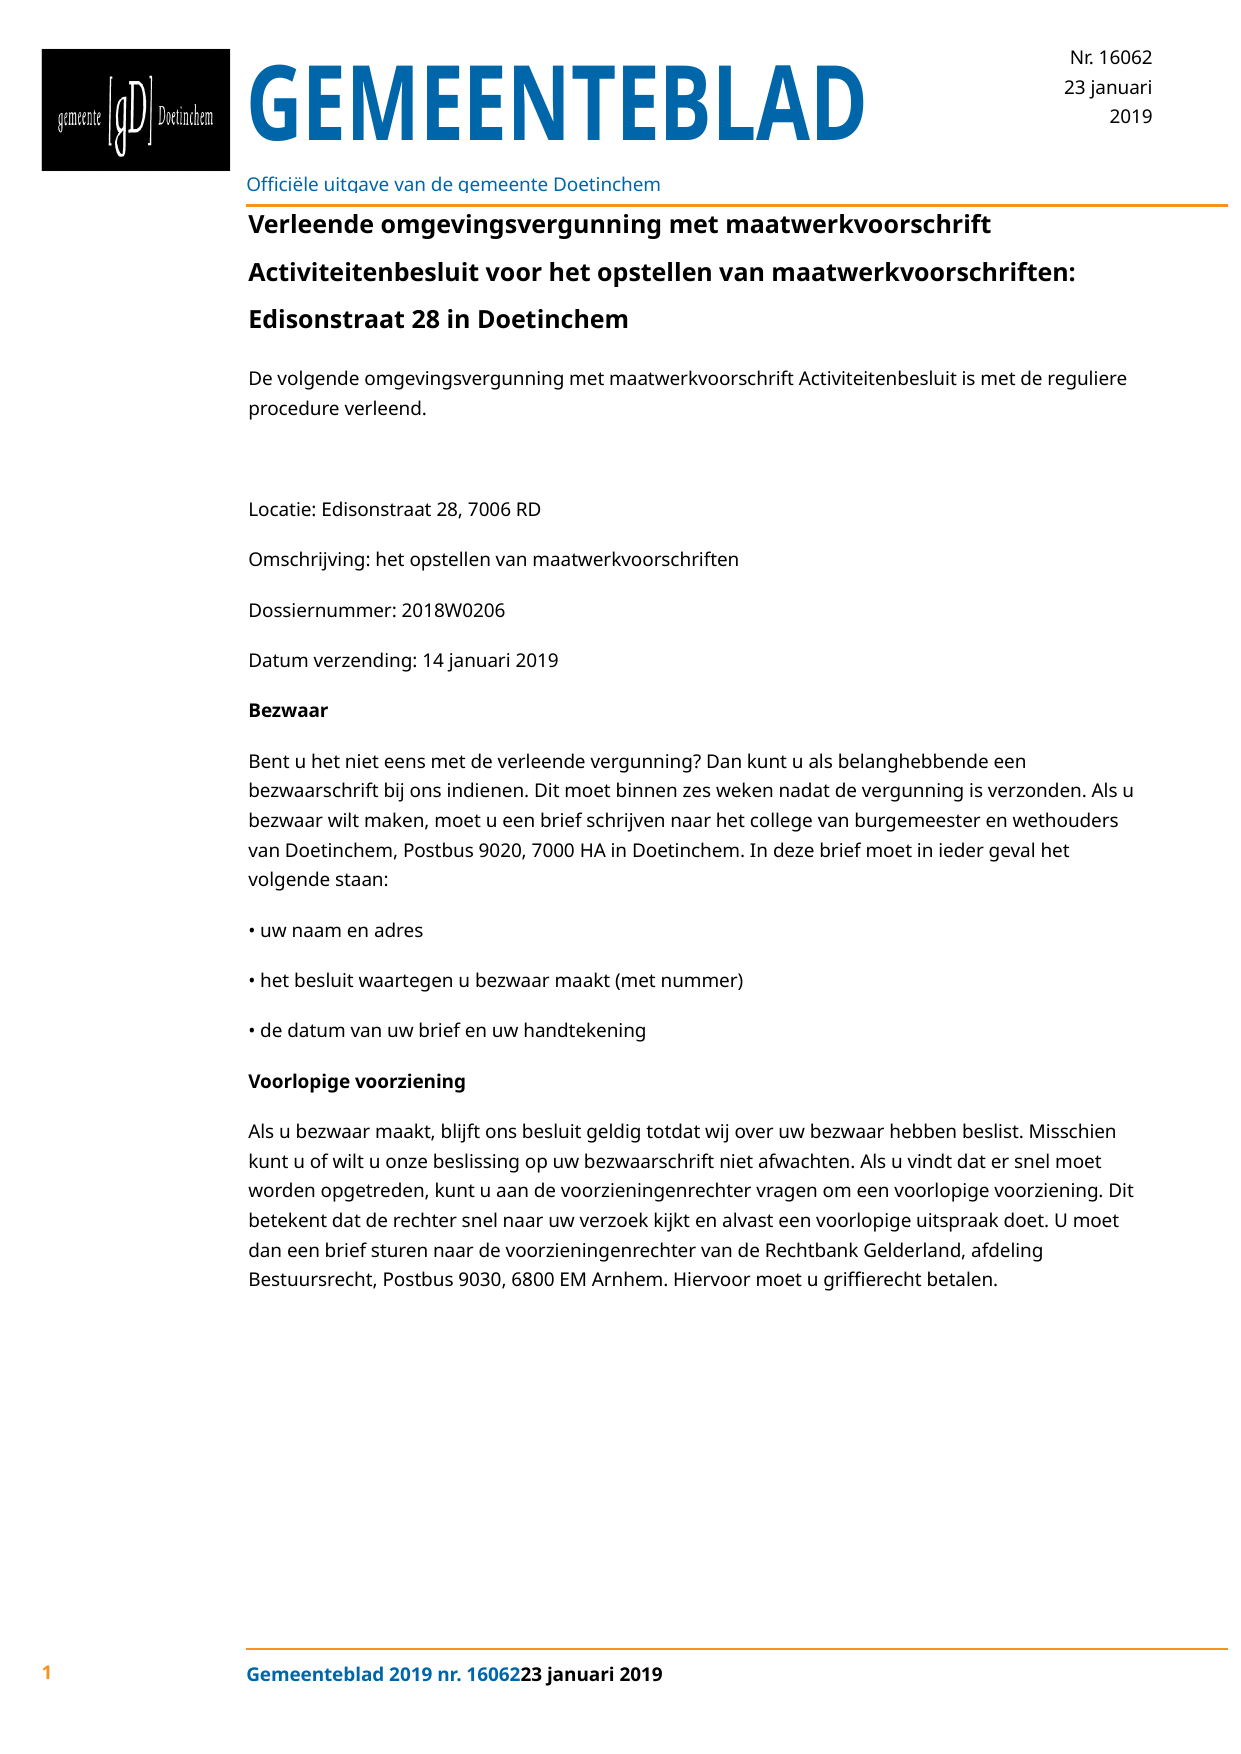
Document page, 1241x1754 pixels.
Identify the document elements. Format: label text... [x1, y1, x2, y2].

text Datum verzending: 14 januari 2019 [248, 647, 1152, 673]
text Als u bezwaar maakt, blijft ons besluit geldig totdat wij over uw bezwaar hebben beslist. Misschien kunt u of wilt u onze beslissing op uw bezwaarschrift niet afwachten. Als u vindt dat er snel moet worden opgetreden, kunt u aan de voorzieningenrechter vragen om een voorlopige voorziening. Dit betekent dat de rechter snel naar uw verzoek kijkt en alvast een voorlopige uitspraak doet. U moet dan een brief sturen naar de voorzieningenrechter van de Rechtbank Gelderland, afdeling Bestuursrecht, Postbus 9030, 6800 EM Arnhem. Hiervoor moet u griffierecht betalen. [248, 1118, 1152, 1292]
text • het besluit waartegen u bezwaar maakt (met nummer) [248, 967, 1152, 993]
text De volgende omgevingsvergunning met maatwerkvoorschrift Activiteitenbesluit is met de reguliere procedure verleend. [248, 366, 1152, 421]
text • uw naam en adres [248, 917, 1152, 942]
text Voorlopige voorziening [248, 1068, 1152, 1094]
text Bent u het niet eens met de verleende vergunning? Dan kunt u als belanghebbende een bezwaarschrift bij ons indienen. Dit moet binnen zes weken nadat de vergunning is verzonden. Als u bezwaar wilt maken, moet u een brief schrijven naar het college van burgemeester en wethouders van Doetinchem, Postbus 9020, 7000 HA in Doetinchem. In deze brief moet in ieder geval het volgende staan: [248, 748, 1152, 892]
text • de datum van uw brief en uw handtekening [248, 1018, 1152, 1043]
picture [41, 47, 231, 172]
text Locatie: Edisonstraat 28, 7006 RD [248, 496, 1152, 522]
text Verleende omgevingsvergunning met maatwerkvoorschrift Activiteitenbesluit voor het opstellen van maatwerkvoorschriften: Edisonstraat 28 in Doetinchem [248, 207, 1152, 336]
text Dossiernummer: 2018W0206 [248, 597, 1152, 622]
text Omschrijving: het opstellen van maatwerkvoorschriften [248, 546, 1152, 572]
text Bezwaar [248, 698, 1152, 723]
